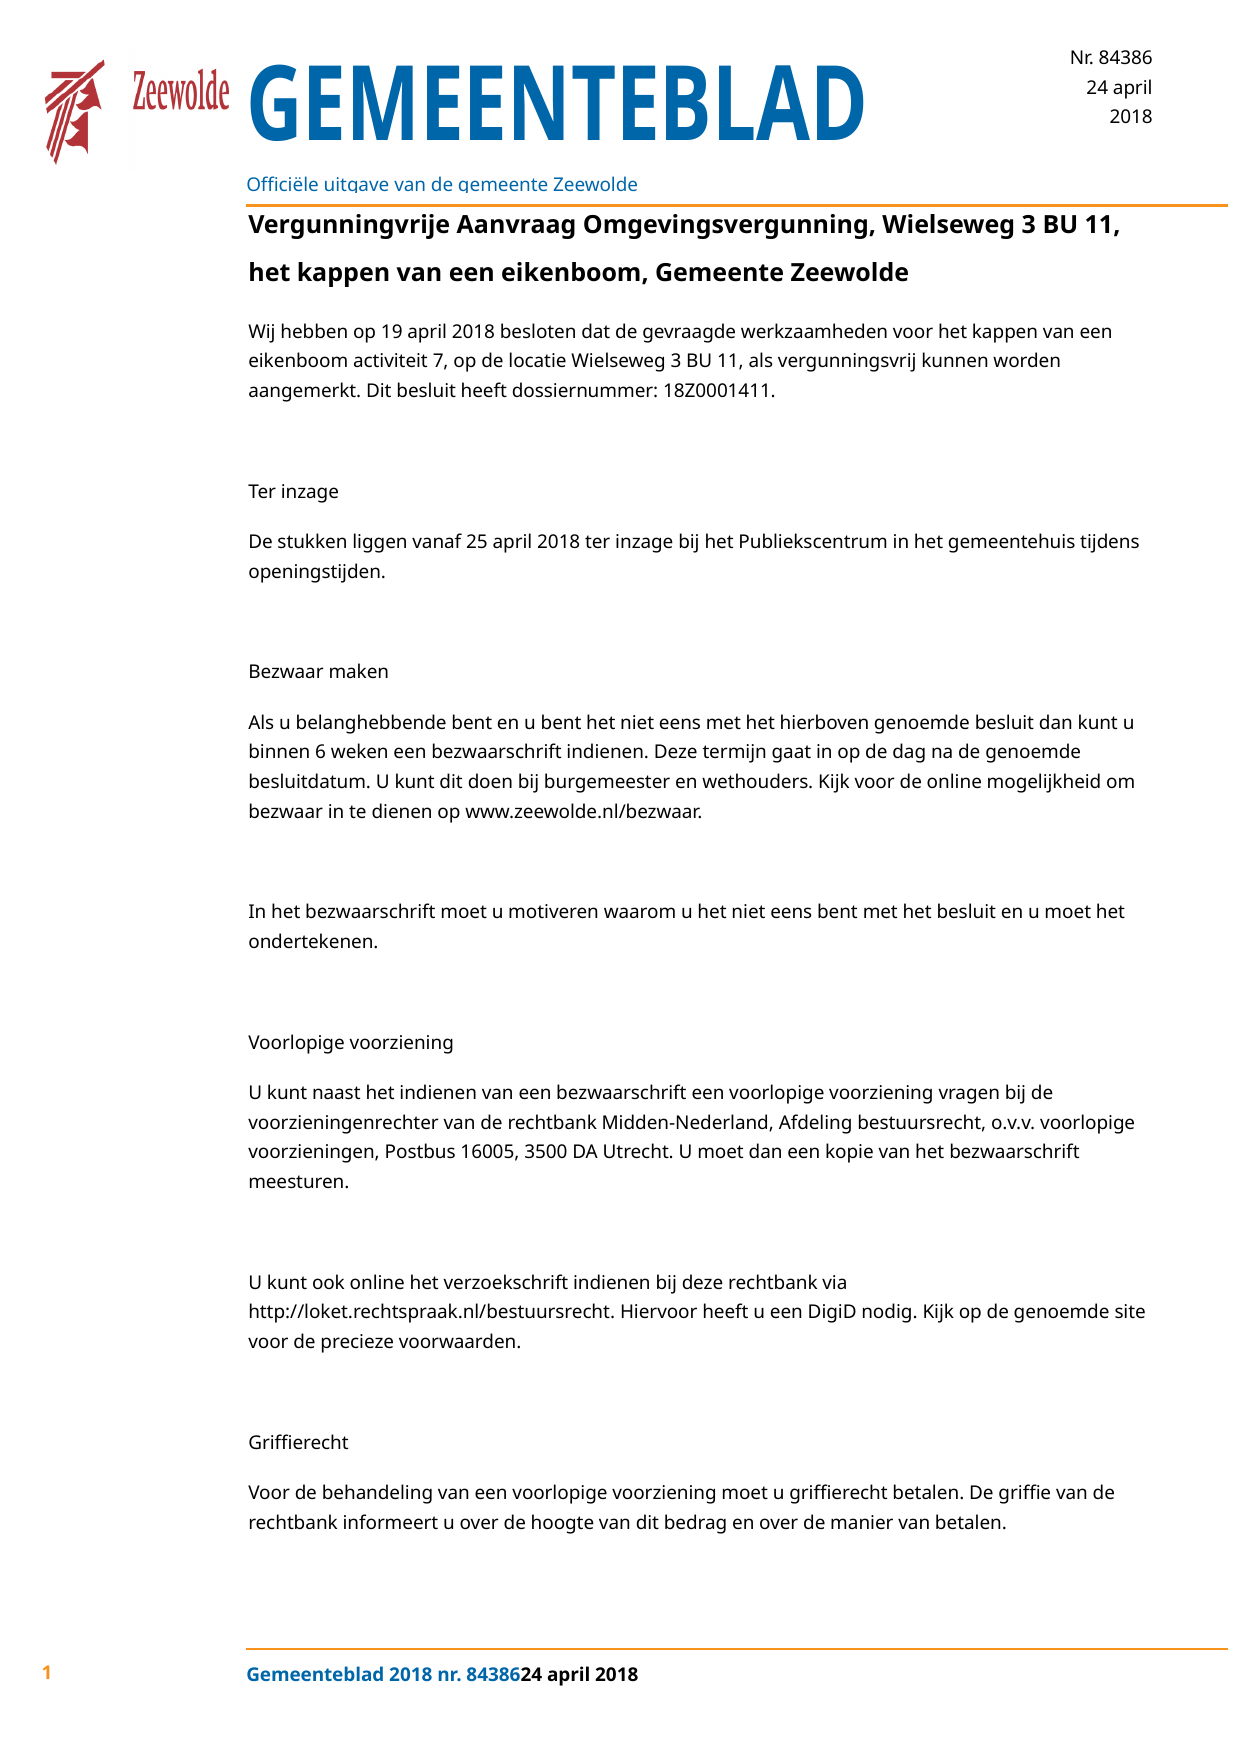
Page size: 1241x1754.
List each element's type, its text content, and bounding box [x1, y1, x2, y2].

text Bezwaar maken [248, 659, 1152, 684]
text In het bezwaarschrift moet u motiveren waarom u het niet eens bent met het besluit en u moet het ondertekenen. [248, 899, 1152, 954]
text Ter inzage [248, 478, 1152, 504]
text Voorlopige voorziening [248, 1029, 1152, 1055]
text Als u belanghebbende bent en u bent het niet eens met het hierboven genoemde besluit dan kunt u binnen 6 weken een bezwaarschrift indienen. Deze termijn gaat in op de dag na de genoemde besluitdatum. U kunt dit doen bij burgemeester en wethouders. Kijk voor de online mogelijkheid om bezwaar in te dienen op www.zeewolde.nl/bezwaar. [248, 709, 1152, 824]
text De stukken liggen vanaf 25 april 2018 ter inzage bij het Publiekscentrum in het gemeentehuis tijdens openingstijden. [248, 528, 1152, 584]
text U kunt naast het indienen van een bezwaarschrift een voorlopige voorziening vragen bij de voorzieningenrechter van de rechtbank Midden-Nederland, Afdeling bestuursrecht, o.v.v. voorlopige voorzieningen, Postbus 16005, 3500 DA Utrecht. U moet dan een kopie van het bezwaarschrift meesturen. [248, 1079, 1152, 1194]
picture [41, 47, 231, 172]
text Wij hebben op 19 april 2018 besloten dat de gevraagde werkzaamheden voor het kappen van een eikenboom activiteit 7, op de locatie Wielseweg 3 BU 11, als vergunningsvrij kunnen worden aangemerkt. Dit besluit heeft dossiernummer: 18Z0001411. [248, 318, 1152, 403]
text Voor de behandeling van een voorlopige voorziening moet u griffierecht betalen. De griffie van de rechtbank informeert u over de hoogte van dit bedrag en over de manier van betalen. [248, 1479, 1152, 1535]
text Vergunningvrije Aanvraag Omgevingsvergunning, Wielseweg 3 BU 11, het kappen van een eikenboom, Gemeente Zeewolde [248, 207, 1152, 288]
text U kunt ook online het verzoekschrift indienen bij deze rechtbank via http://loket.rechtspraak.nl/bestuursrecht. Hiervoor heeft u een DigiD nodig. Kijk op de genoemde site voor de precieze voorwaarden. [248, 1269, 1152, 1354]
text Griffierecht [248, 1429, 1152, 1455]
